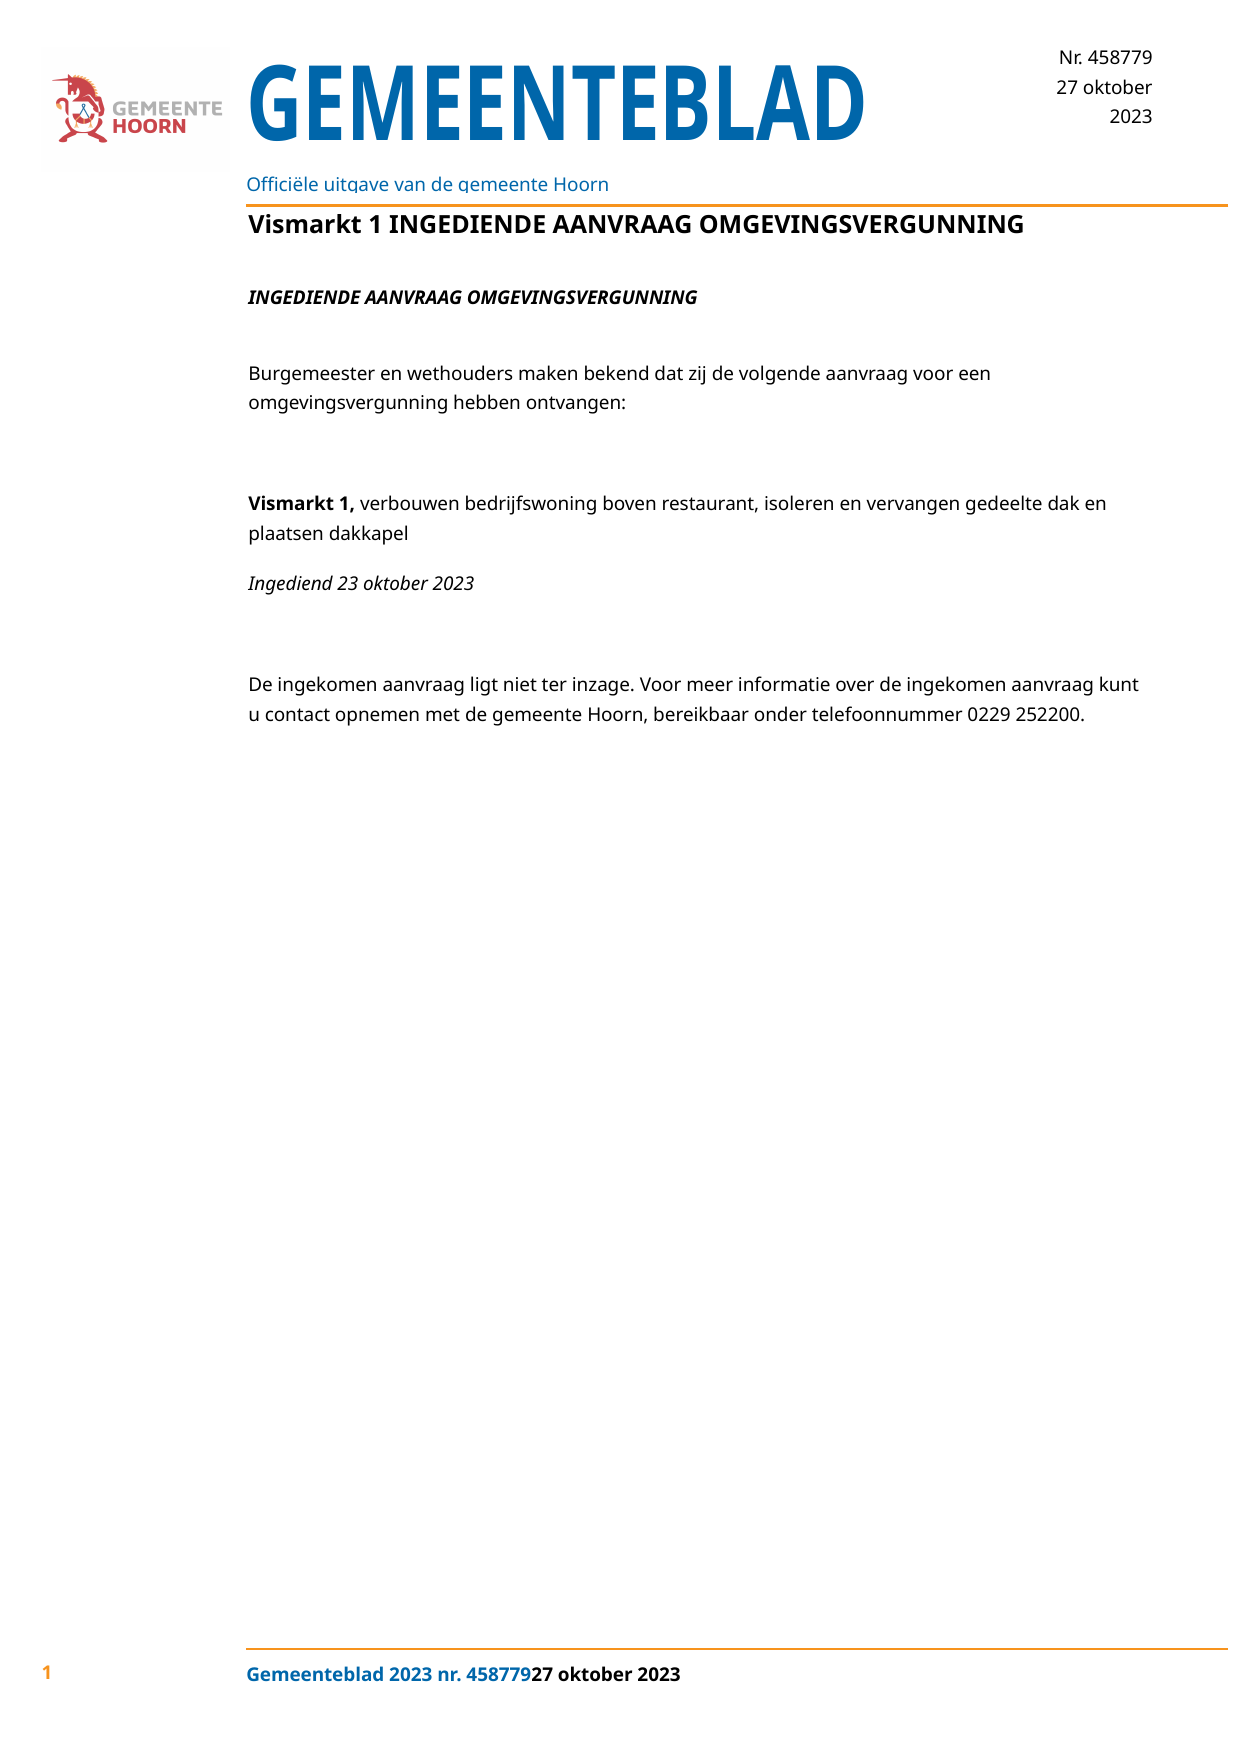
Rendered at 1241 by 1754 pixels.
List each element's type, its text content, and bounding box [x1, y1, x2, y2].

text Vismarkt 1 INGEDIENDE AANVRAAG OMGEVINGSVERGUNNING [248, 207, 1152, 241]
text Ingediend 23 oktober 2023 [248, 570, 1152, 596]
picture [41, 47, 231, 172]
text Vismarkt 1, verbouwen bedrijfswoning boven restaurant, isoleren en vervangen gedeelte dak en plaatsen dakkapel [248, 490, 1152, 546]
text Burgemeester en wethouders maken bekend dat zij de volgende aanvraag voor een omgevingsvergunning hebben ontvangen: [248, 360, 1152, 415]
text INGEDIENDE AANVRAAG OMGEVINGSVERGUNNING [248, 284, 1152, 309]
text De ingekomen aanvraag ligt niet ter inzage. Voor meer informatie over de ingekomen aanvraag kunt u contact opnemen met de gemeente Hoorn, bereikbaar onder telefoonnummer 0229 252200. [248, 671, 1152, 727]
